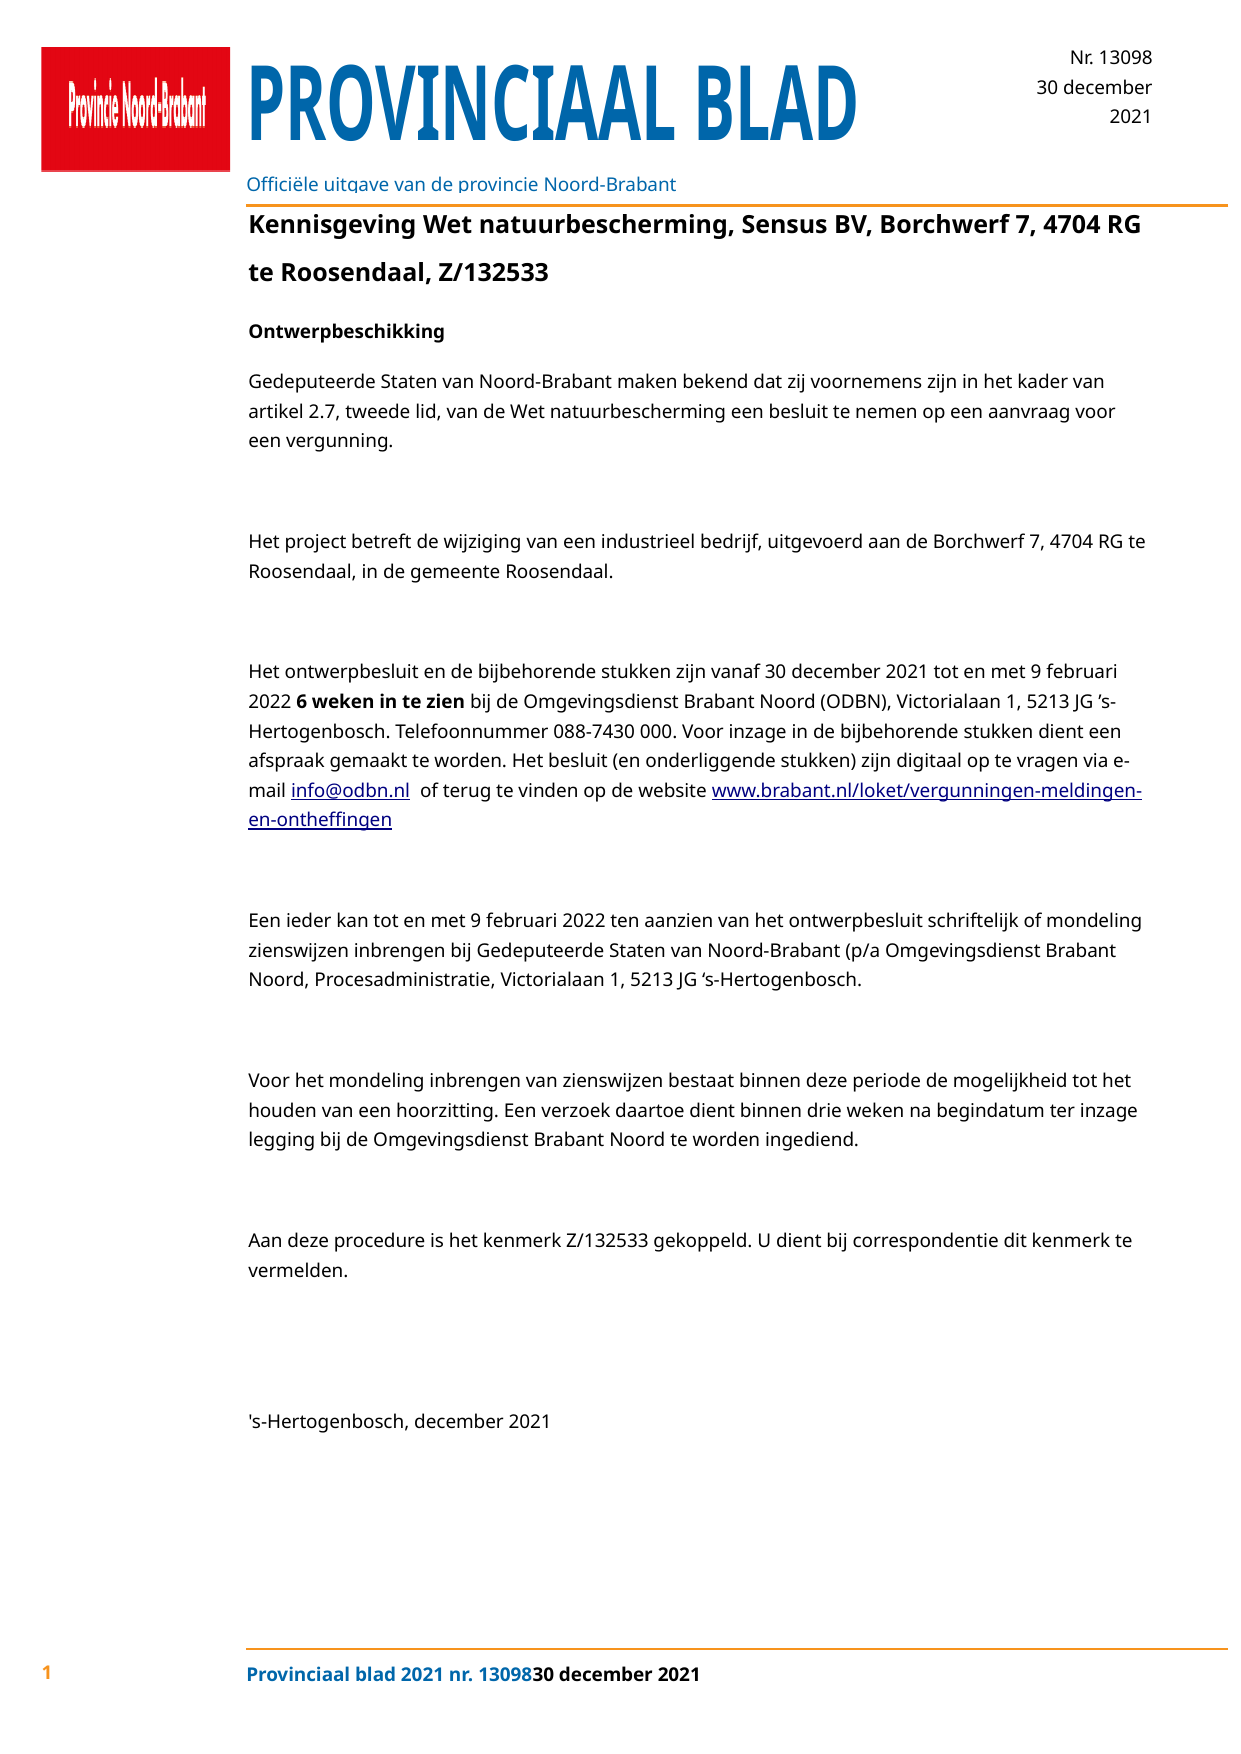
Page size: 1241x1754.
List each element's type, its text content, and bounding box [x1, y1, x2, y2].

text Gedeputeerde Staten van Noord-Brabant maken bekend dat zij voornemens zijn in het kader van artikel 2.7, tweede lid, van de Wet natuurbescherming een besluit te nemen op een aanvraag voor een vergunning. [248, 368, 1152, 453]
text 's-Hertogenbosch, december 2021 [248, 1408, 1152, 1434]
text Het project betreft de wijziging van een industrieel bedrijf, uitgevoerd aan de Borchwerf 7, 4704 RG te Roosendaal, in de gemeente Roosendaal. [248, 528, 1152, 584]
text Voor het mondeling inbrengen van zienswijzen bestaat binnen deze periode de mogelijkheid tot het houden van een hoorzitting. Een verzoek daartoe dient binnen drie weken na begindatum ter inzage legging bij de Omgevingsdienst Brabant Noord te worden ingediend. [248, 1067, 1152, 1152]
picture [41, 47, 231, 172]
text Kennisgeving Wet natuurbescherming, Sensus BV, Borchwerf 7, 4704 RG te Roosendaal, Z/132533 [248, 207, 1152, 288]
text Aan deze procedure is het kenmerk Z/132533 gekoppeld. U dient bij correspondentie dit kenmerk te vermelden. [248, 1227, 1152, 1283]
text Ontwerpbeschikking [248, 318, 1152, 344]
text Het ontwerpbesluit en de bijbehorende stukken zijn vanaf 30 december 2021 tot en met 9 februari 2022 6 weken in te zien bij de Omgevingsdienst Brabant Noord (ODBN), Victorialaan 1, 5213 JG ’s-Hertogenbosch. Telefoonnummer 088-7430 000. Voor inzage in de bijbehorende stukken dient een afspraak gemaakt te worden. Het besluit (en onderliggende stukken) zijn digitaal op te vragen via e-mail info@odbn.nl of terug te vinden op de website www.brabant.nl/loket/vergunningen-meldingen-en-ontheffingen [248, 659, 1152, 832]
text Een ieder kan tot en met 9 februari 2022 ten aanzien van het ontwerpbesluit schriftelijk of mondeling zienswijzen inbrengen bij Gedeputeerde Staten van Noord-Brabant (p/a Omgevingsdienst Brabant Noord, Procesadministratie, Victorialaan 1, 5213 JG ‘s-Hertogenbosch. [248, 907, 1152, 992]
